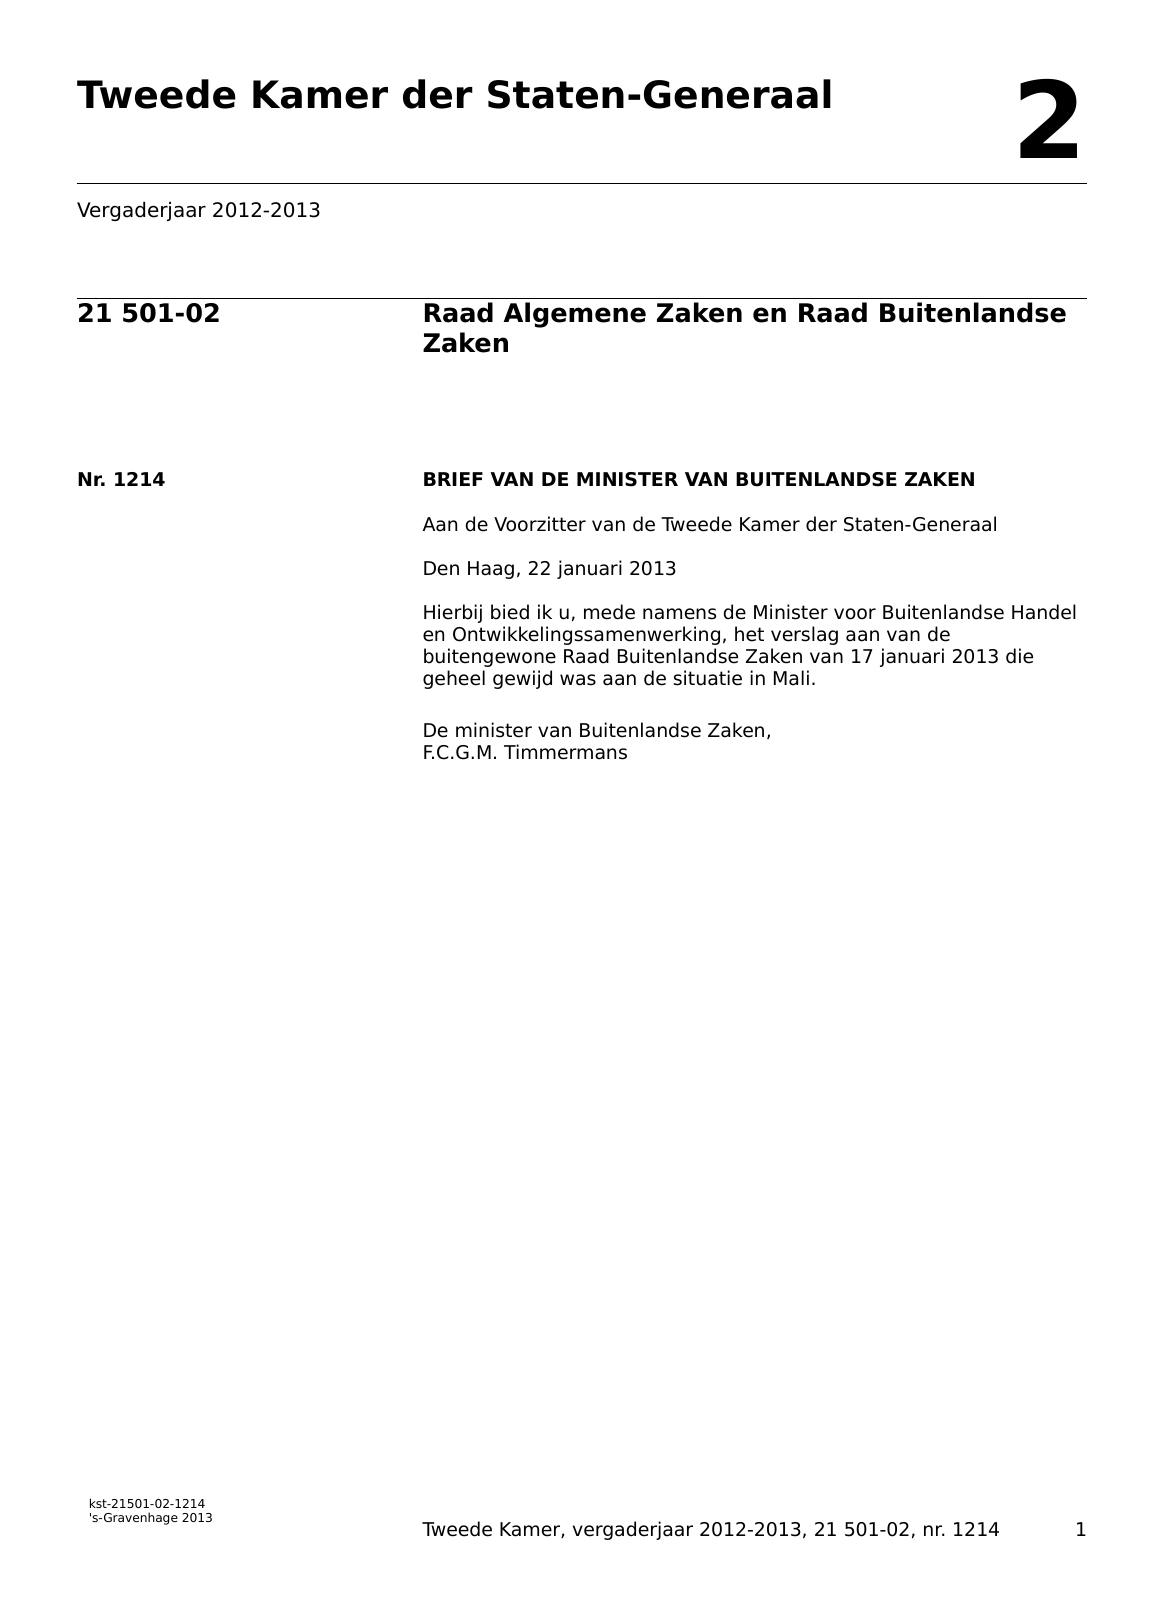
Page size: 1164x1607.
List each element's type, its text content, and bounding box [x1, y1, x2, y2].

subtitle 21 501-02 Raad Algemene Zaken en Raad Buitenlandse Zaken [77, 299, 1087, 358]
table_cell Vergaderjaar 2012-2013 [77, 184, 1087, 298]
text kst-21501-02-1214 [88, 1497, 323, 1511]
table_header 2 [886, 59, 1087, 183]
text 's-Gravenhage 2013 [88, 1511, 323, 1525]
table_header Tweede Kamer der Staten-Generaal [77, 59, 886, 183]
text Hierbij bied ik u, mede namens de Minister voor Buitenlandse Handel en Ontwikkelingssamenwerking, het verslag aan van de buitengewone Raad Buitenlandse Zaken van 17 januari 2013 die geheel gewijd was aan de situatie in Mali. [422, 602, 1087, 690]
subtitle Nr. 1214 BRIEF VAN DE MINISTER VAN BUITENLANDSE ZAKEN [77, 469, 1087, 491]
text Aan de Voorzitter van de Tweede Kamer der Staten-Generaal [422, 513, 1087, 536]
text Den Haag, 22 januari 2013 [422, 558, 1087, 580]
text De minister van Buitenlandse Zaken, F.C.G.M. Timmermans [422, 720, 1087, 764]
